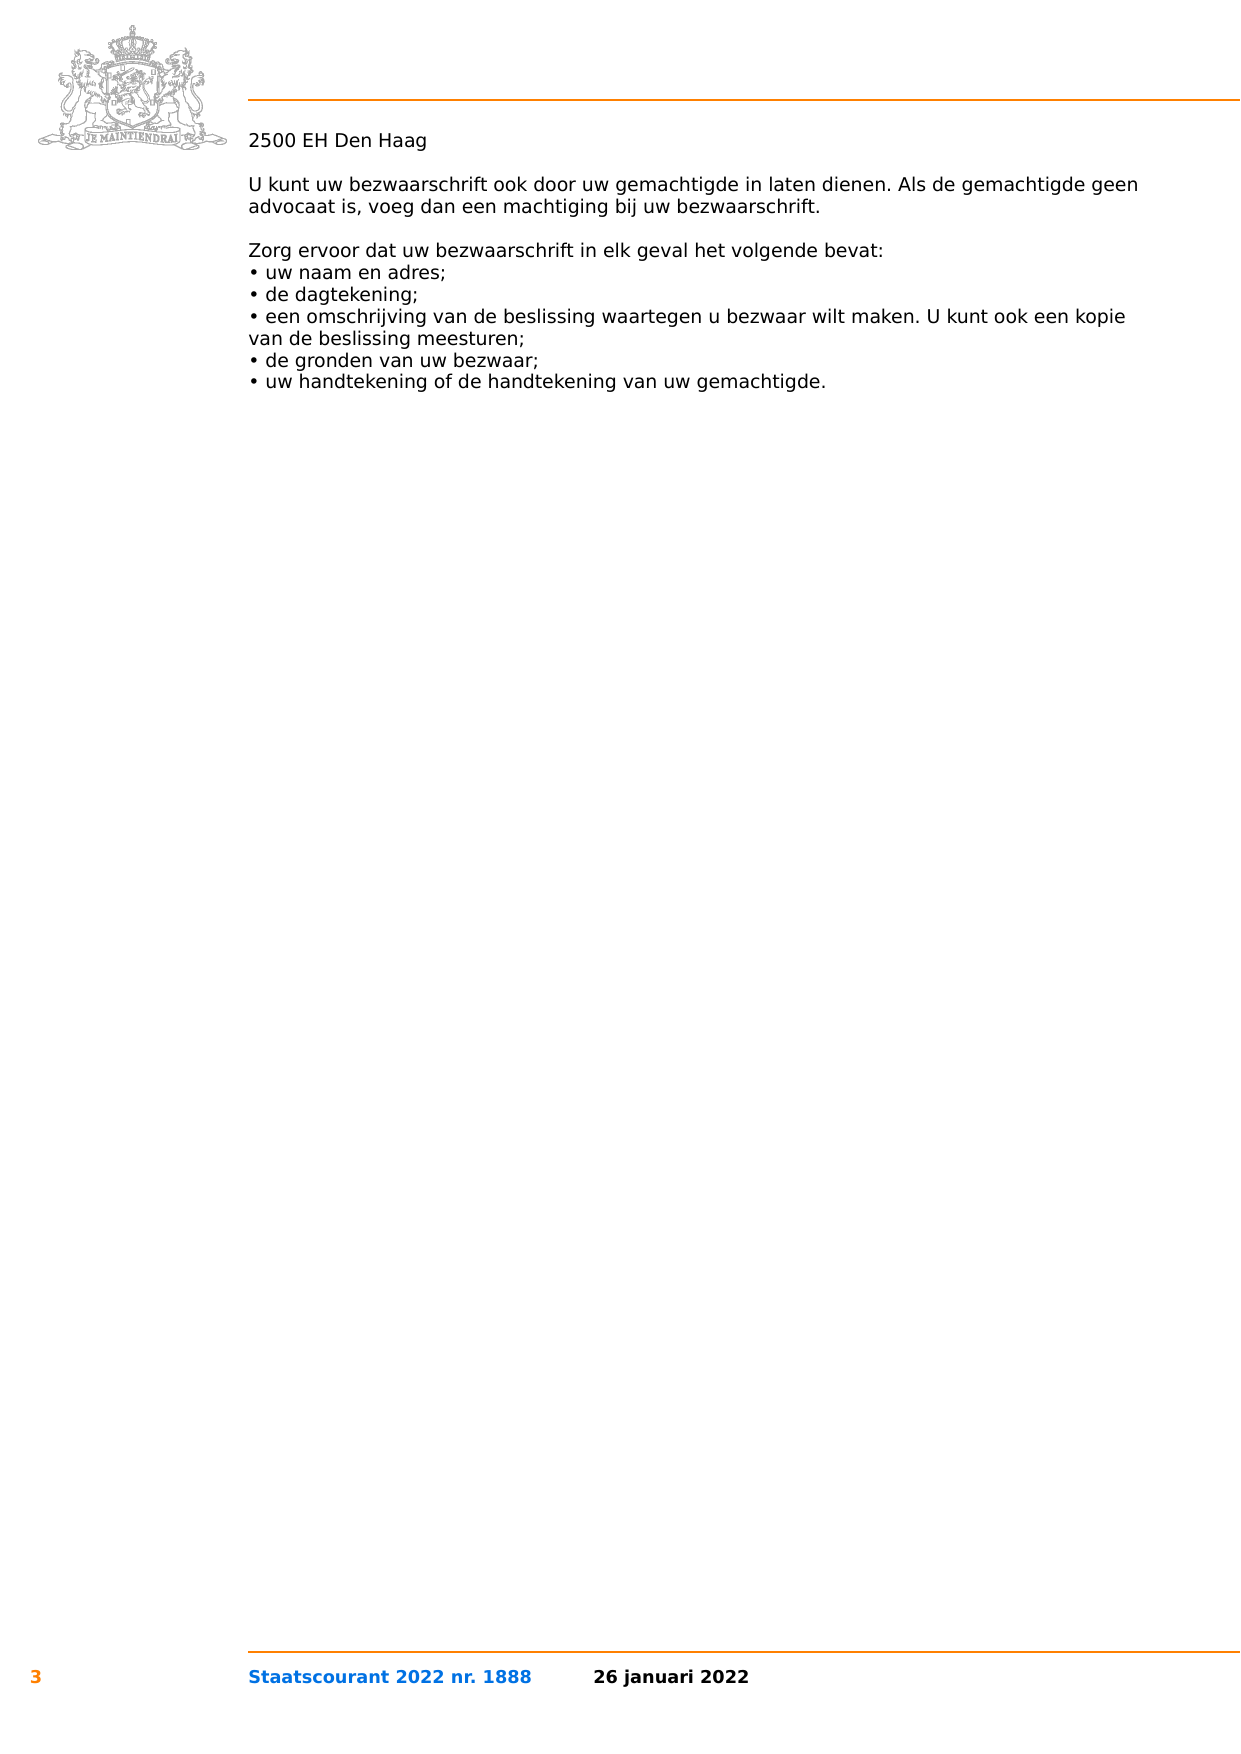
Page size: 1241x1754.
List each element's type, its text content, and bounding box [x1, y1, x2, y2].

text 2500 EH Den Haag [248, 130, 1163, 152]
text • de gronden van uw bezwaar; [248, 349, 1163, 371]
picture [38, 25, 227, 150]
text Zorg ervoor dat uw bezwaarschrift in elk geval het volgende bevat: [248, 239, 1163, 262]
text • een omschrijving van de beslissing waartegen u bezwaar wilt maken. U kunt ook een kopie van de beslissing meesturen; [248, 306, 1163, 349]
text U kunt uw bezwaarschrift ook door uw gemachtigde in laten dienen. Als de gemachtigde geen advocaat is, voeg dan een machtiging bij uw bezwaarschrift. [248, 174, 1163, 218]
text • de dagtekening; [248, 283, 1163, 306]
text • uw naam en adres; [248, 262, 1163, 283]
text • uw handtekening of de handtekening van uw gemachtigde. [248, 371, 1163, 393]
